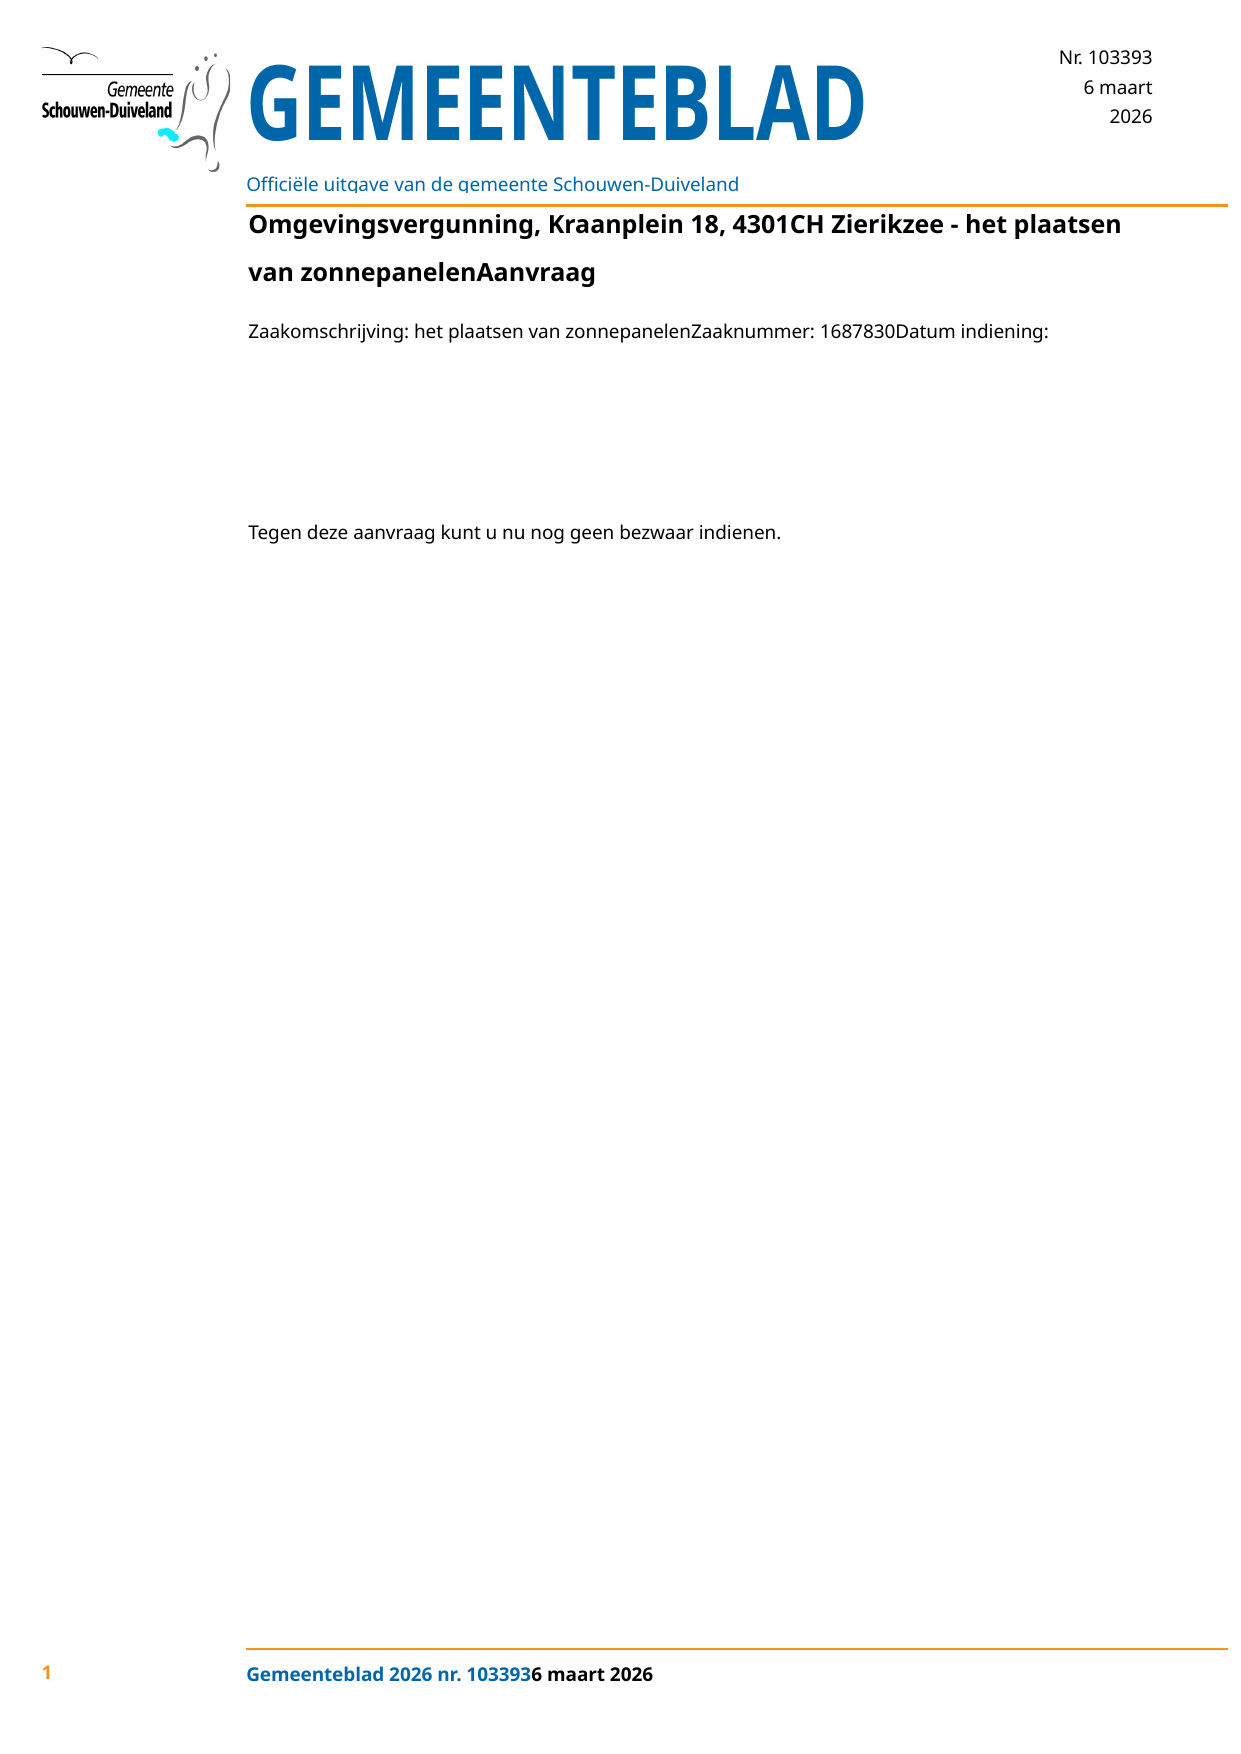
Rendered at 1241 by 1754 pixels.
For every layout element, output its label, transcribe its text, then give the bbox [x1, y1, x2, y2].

text Omgevingsvergunning, Kraanplein 18, 4301CH Zierikzee - het plaatsen van zonnepanelenAanvraag [248, 207, 1152, 288]
picture [41, 47, 231, 172]
text Zaakomschrijving: het plaatsen van zonnepanelenZaaknummer: 1687830Datum indiening: [248, 318, 1152, 344]
text Tegen deze aanvraag kunt u nu nog geen bezwaar indienen. [248, 519, 1152, 545]
